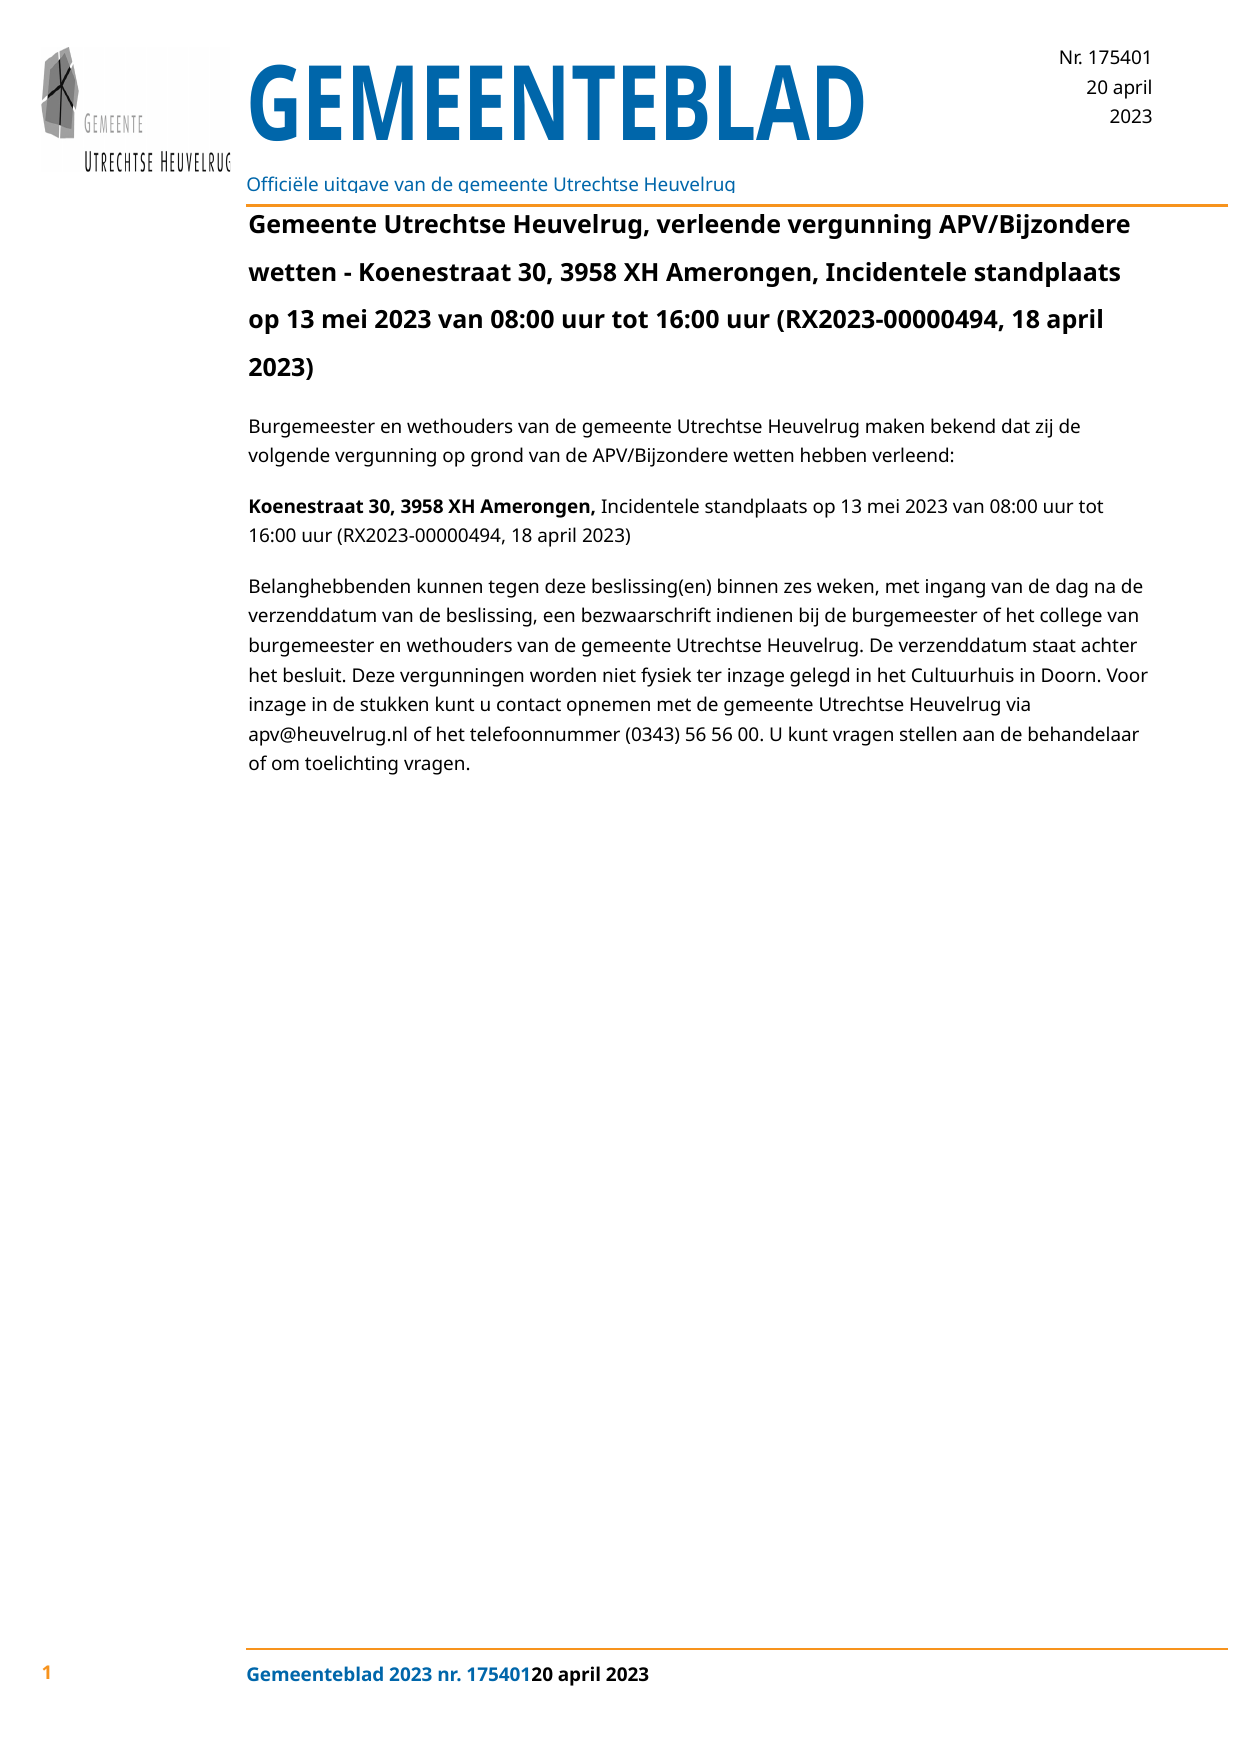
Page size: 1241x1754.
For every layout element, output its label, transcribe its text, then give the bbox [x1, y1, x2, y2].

picture [41, 47, 231, 172]
text Gemeente Utrechtse Heuvelrug, verleende vergunning APV/Bijzondere wetten - Koenestraat 30, 3958 XH Amerongen, Incidentele standplaats op 13 mei 2023 van 08:00 uur tot 16:00 uur (RX2023-00000494, 18 april 2023) [248, 207, 1152, 384]
text Belanghebbenden kunnen tegen deze beslissing(en) binnen zes weken, met ingang van de dag na de verzenddatum van de beslissing, een bezwaarschrift indienen bij de burgemeester of het college van burgemeester en wethouders van de gemeente Utrechtse Heuvelrug. De verzenddatum staat achter het besluit. Deze vergunningen worden niet fysiek ter inzage gelegd in het Cultuurhuis in Doorn. Voor inzage in de stukken kunt u contact opnemen met de gemeente Utrechtse Heuvelrug via apv@heuvelrug.nl of het telefoonnummer (0343) 56 56 00. U kunt vragen stellen aan de behandelaar of om toelichting vragen. [248, 573, 1152, 776]
text Koenestraat 30, 3958 XH Amerongen, Incidentele standplaats op 13 mei 2023 van 08:00 uur tot 16:00 uur (RX2023-00000494, 18 april 2023) [248, 493, 1152, 548]
text Burgemeester en wethouders van de gemeente Utrechtse Heuvelrug maken bekend dat zij de volgende vergunning op grond van de APV/Bijzondere wetten hebben verleend: [248, 413, 1152, 468]
